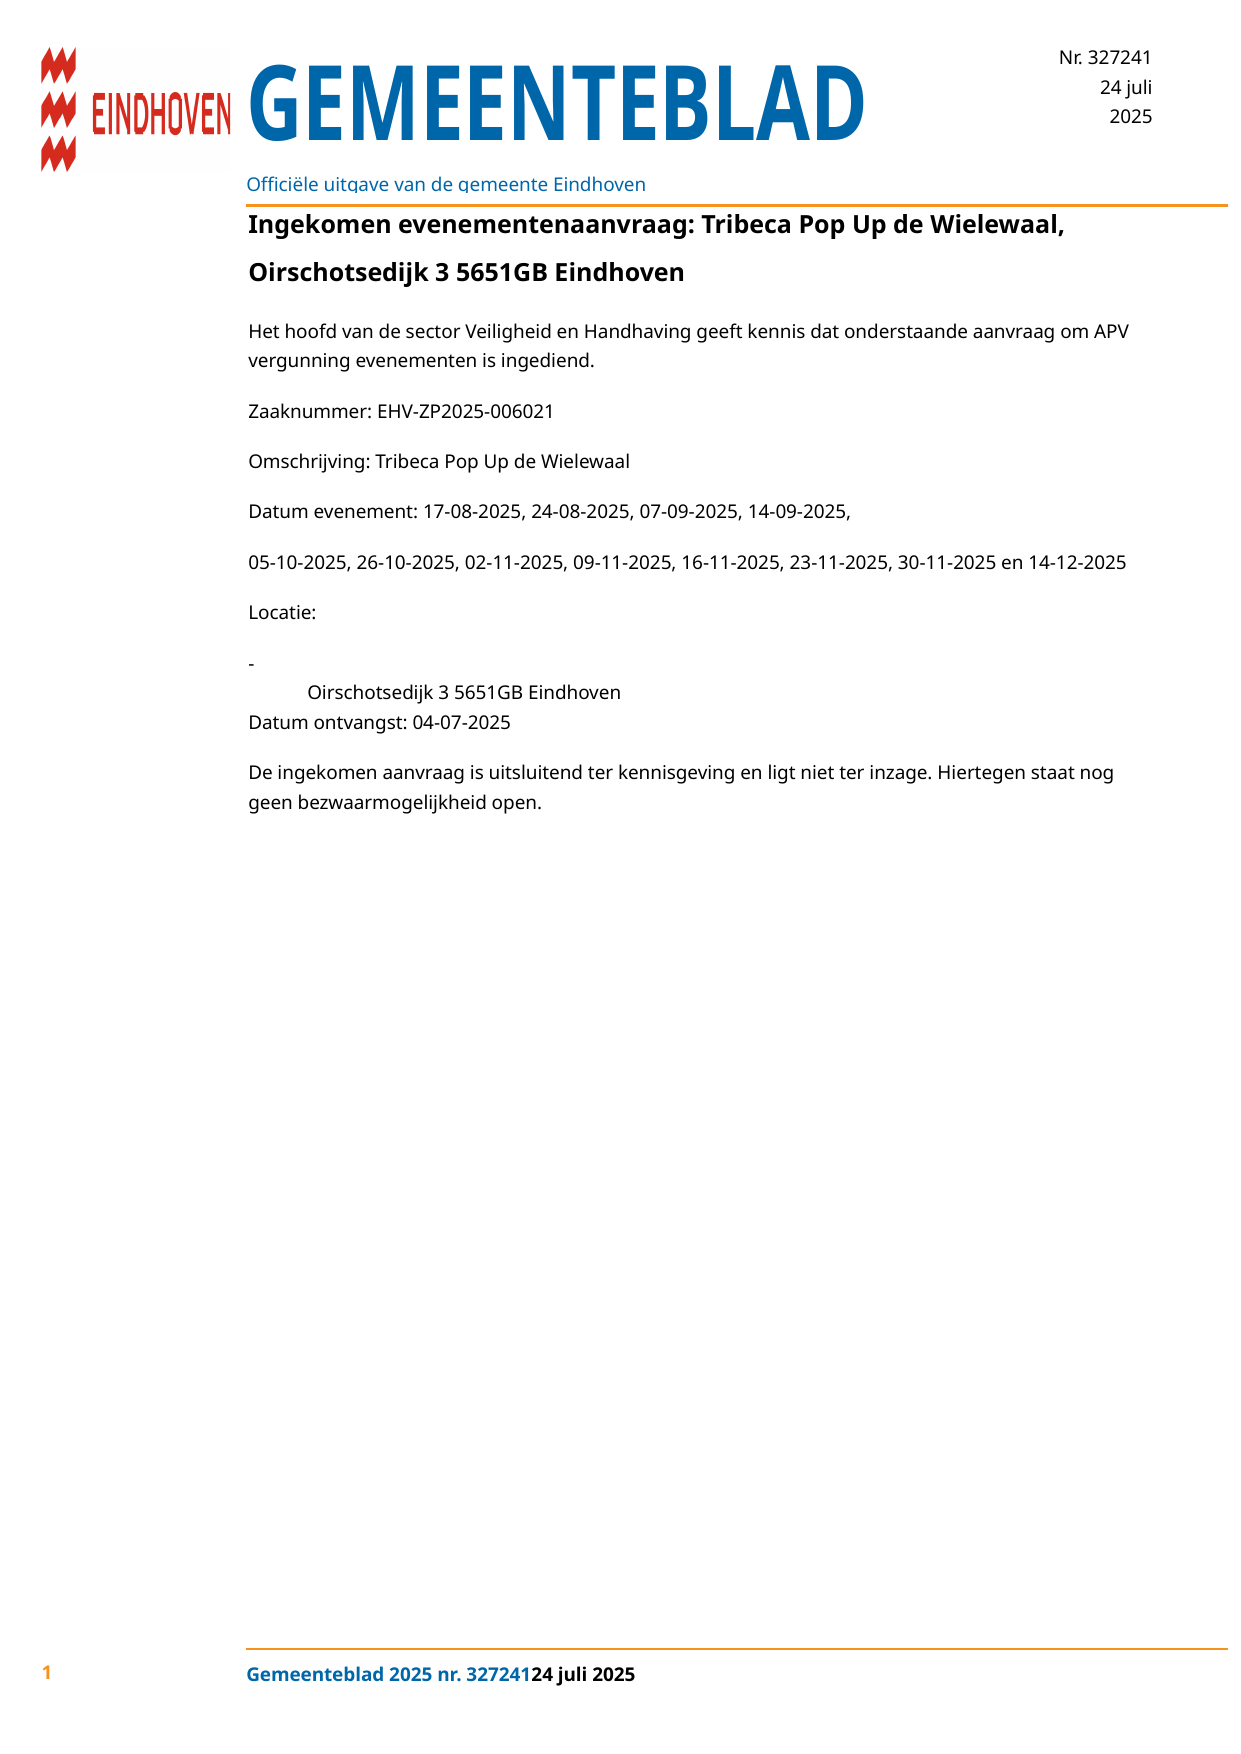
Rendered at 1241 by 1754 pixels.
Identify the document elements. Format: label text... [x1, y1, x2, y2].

text Datum evenement: 17-08-2025, 24-08-2025, 07-09-2025, 14-09-2025, [248, 499, 1152, 524]
text Zaaknummer: EHV-ZP2025-006021 [248, 398, 1152, 424]
text Omschrijving: Tribeca Pop Up de Wielewaal [248, 448, 1152, 474]
text De ingekomen aanvraag is uitsluitend ter kennisgeving en ligt niet ter inzage. Hiertegen staat nog geen bezwaarmogelijkheid open. [248, 759, 1152, 815]
text 05-10-2025, 26-10-2025, 02-11-2025, 09-11-2025, 16-11-2025, 23-11-2025, 30-11-2025 en 14-12-2025 [248, 549, 1152, 575]
text Datum ontvangst: 04-07-2025 [248, 709, 1152, 735]
list Oirschotsedijk 3 5651GB Eindhoven [248, 679, 1152, 705]
text Locatie: [248, 599, 1152, 625]
text Ingekomen evenementenaanvraag: Tribeca Pop Up de Wielewaal, Oirschotsedijk 3 5651GB Eindhoven [248, 207, 1152, 288]
picture [41, 47, 231, 172]
text Het hoofd van de sector Veiligheid en Handhaving geeft kennis dat onderstaande aanvraag om APV vergunning evenementen is ingediend. [248, 318, 1152, 373]
